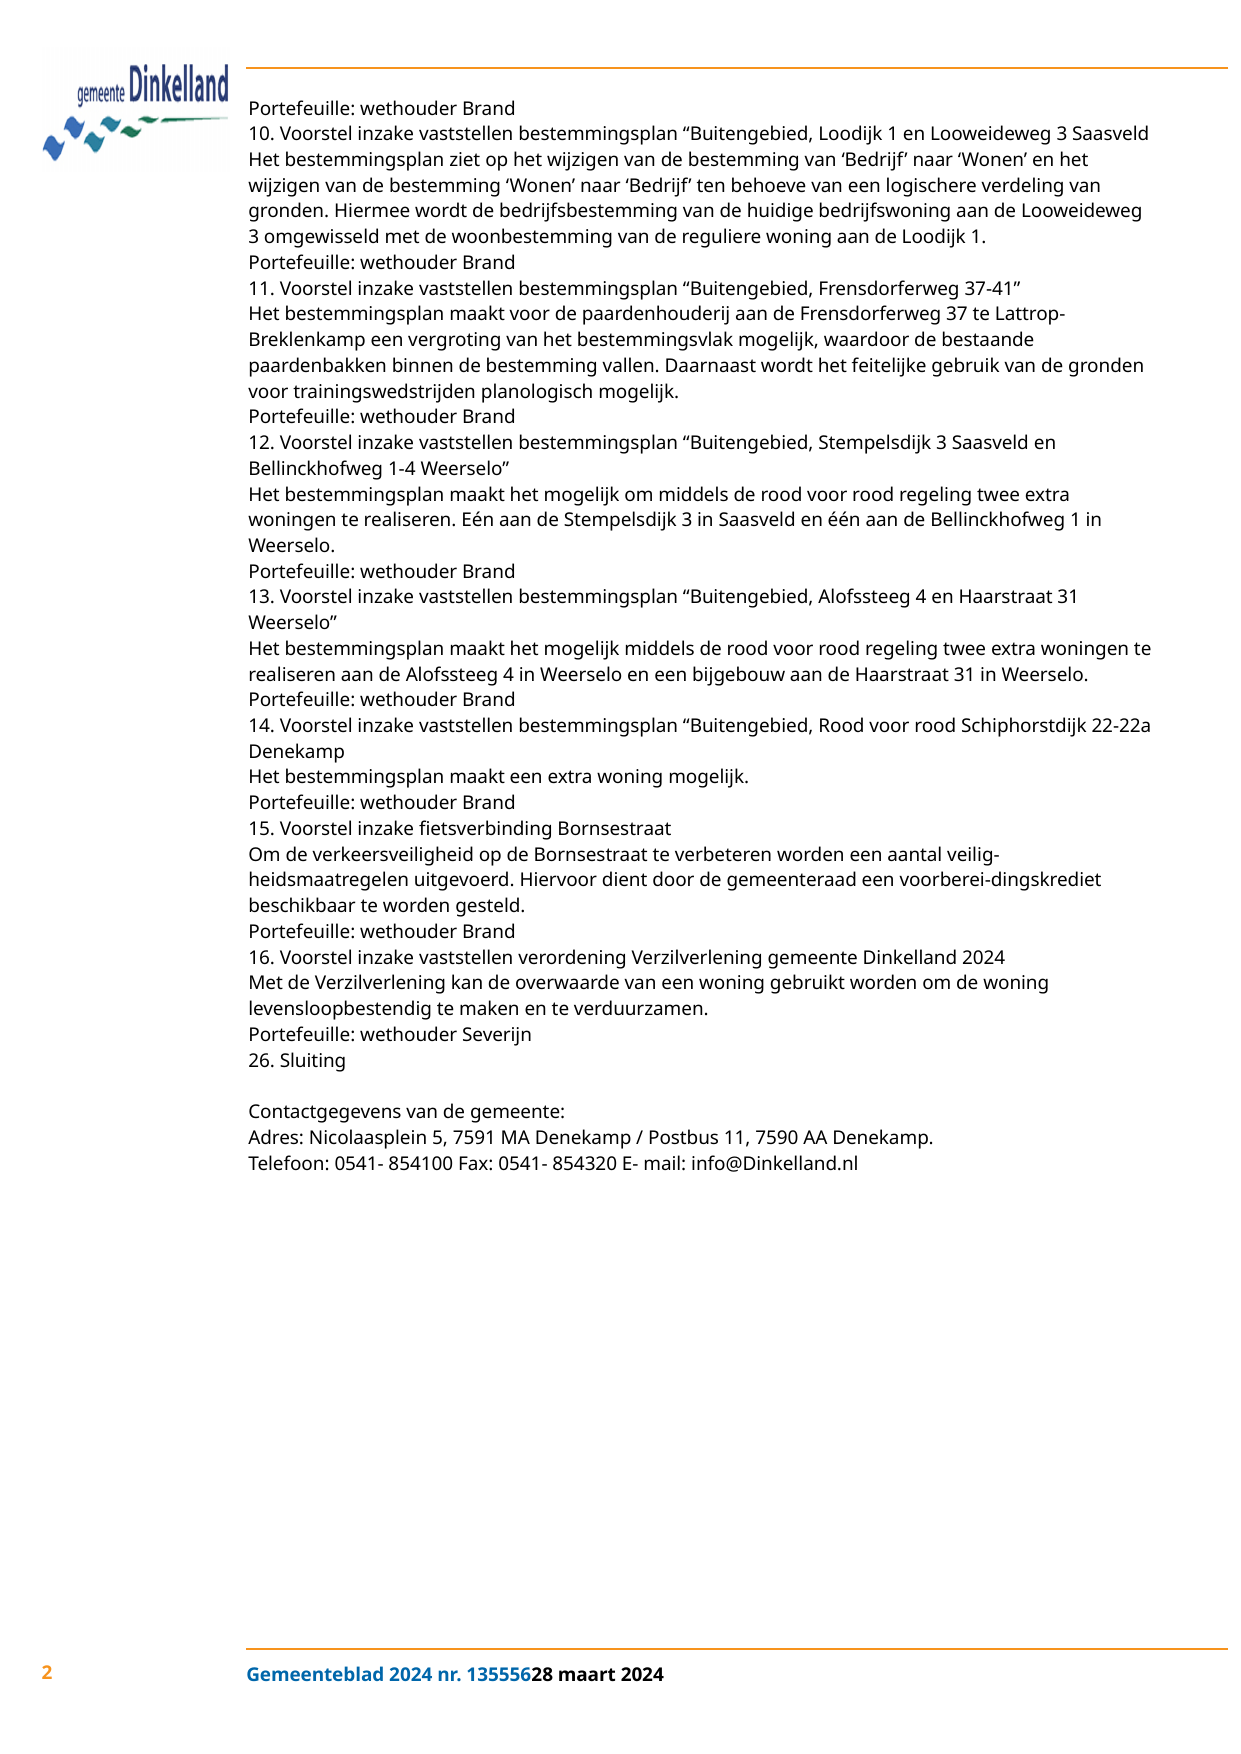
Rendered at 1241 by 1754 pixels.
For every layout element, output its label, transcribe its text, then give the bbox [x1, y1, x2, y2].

text Het bestemmingsplan ziet op het wijzigen van de bestemming van ‘Bedrijf’ naar ‘Wonen’ en het wijzigen van de bestemming ‘Wonen’ naar ‘Bedrijf’ ten behoeve van een logischere verdeling van gronden. Hiermee wordt de bedrijfsbestemming van de huidige bedrijfswoning aan de Looweideweg 3 omgewisseld met de woonbestemming van de reguliere woning aan de Loodijk 1. [248, 146, 1152, 249]
text Met de Verzilverlening kan de overwaarde van een woning gebruikt worden om de woning levensloopbestendig te maken en te verduurzamen. [248, 969, 1152, 1021]
text Het bestemmingsplan maakt het mogelijk middels de rood voor rood regeling twee extra woningen te realiseren aan de Alofssteeg 4 in Weerselo en een bijgebouw aan de Haarstraat 31 in Weerselo. [248, 635, 1152, 687]
text 14. Voorstel inzake vaststellen bestemmingsplan “Buitengebied, Rood voor rood Schiphorstdijk 22-22a Denekamp [248, 712, 1152, 764]
text Contactgegevens van de gemeente: [248, 1098, 1152, 1124]
text 10. Voorstel inzake vaststellen bestemmingsplan “Buitengebied, Loodijk 1 en Looweideweg 3 Saasveld [248, 121, 1152, 146]
text Portefeuille: wethouder Brand [248, 789, 1152, 815]
text 13. Voorstel inzake vaststellen bestemmingsplan “Buitengebied, Alofssteeg 4 en Haarstraat 31 Weerselo” [248, 584, 1152, 635]
text Het bestemmingsplan maakt het mogelijk om middels de rood voor rood regeling twee extra woningen te realiseren. Eén aan de Stempelsdijk 3 in Saasveld en één aan de Bellinckhofweg 1 in Weerselo. [248, 481, 1152, 558]
text 15. Voorstel inzake fietsverbinding Bornsestraat [248, 815, 1152, 841]
text 26. Sluiting [248, 1047, 1152, 1072]
text Het bestemmingsplan maakt voor de paardenhouderij aan de Frensdorferweg 37 te Lattrop-Breklenkamp een vergroting van het bestemmingsvlak mogelijk, waardoor de bestaande paardenbakken binnen de bestemming vallen. Daarnaast wordt het feitelijke gebruik van de gronden voor trainingswedstrijden planologisch mogelijk. [248, 301, 1152, 403]
text Om de verkeersveiligheid op de Bornsestraat te verbeteren worden een aantal veilig-heidsmaatregelen uitgevoerd. Hiervoor dient door de gemeenteraad een voorberei-dingskrediet beschikbaar te worden gesteld. [248, 841, 1152, 918]
text Adres: Nicolaasplein 5, 7591 MA Denekamp / Postbus 11, 7590 AA Denekamp. [248, 1124, 1152, 1150]
text Portefeuille: wethouder Brand [248, 95, 1152, 121]
text Portefeuille: wethouder Brand [248, 687, 1152, 712]
text 16. Voorstel inzake vaststellen verordening Verzilverlening gemeente Dinkelland 2024 [248, 944, 1152, 969]
text Portefeuille: wethouder Brand [248, 918, 1152, 944]
text Portefeuille: wethouder Brand [248, 403, 1152, 429]
text Portefeuille: wethouder Brand [248, 249, 1152, 275]
text 12. Voorstel inzake vaststellen bestemmingsplan “Buitengebied, Stempelsdijk 3 Saasveld en Bellinckhofweg 1-4 Weerselo” [248, 429, 1152, 481]
text Portefeuille: wethouder Severijn [248, 1021, 1152, 1047]
text Telefoon: 0541- 854100 Fax: 0541- 854320 E- mail: info@Dinkelland.nl [248, 1150, 1152, 1175]
text 11. Voorstel inzake vaststellen bestemmingsplan “Buitengebied, Frensdorferweg 37-41” [248, 275, 1152, 301]
picture [41, 47, 231, 172]
text Het bestemmingsplan maakt een extra woning mogelijk. [248, 764, 1152, 789]
text Portefeuille: wethouder Brand [248, 558, 1152, 584]
